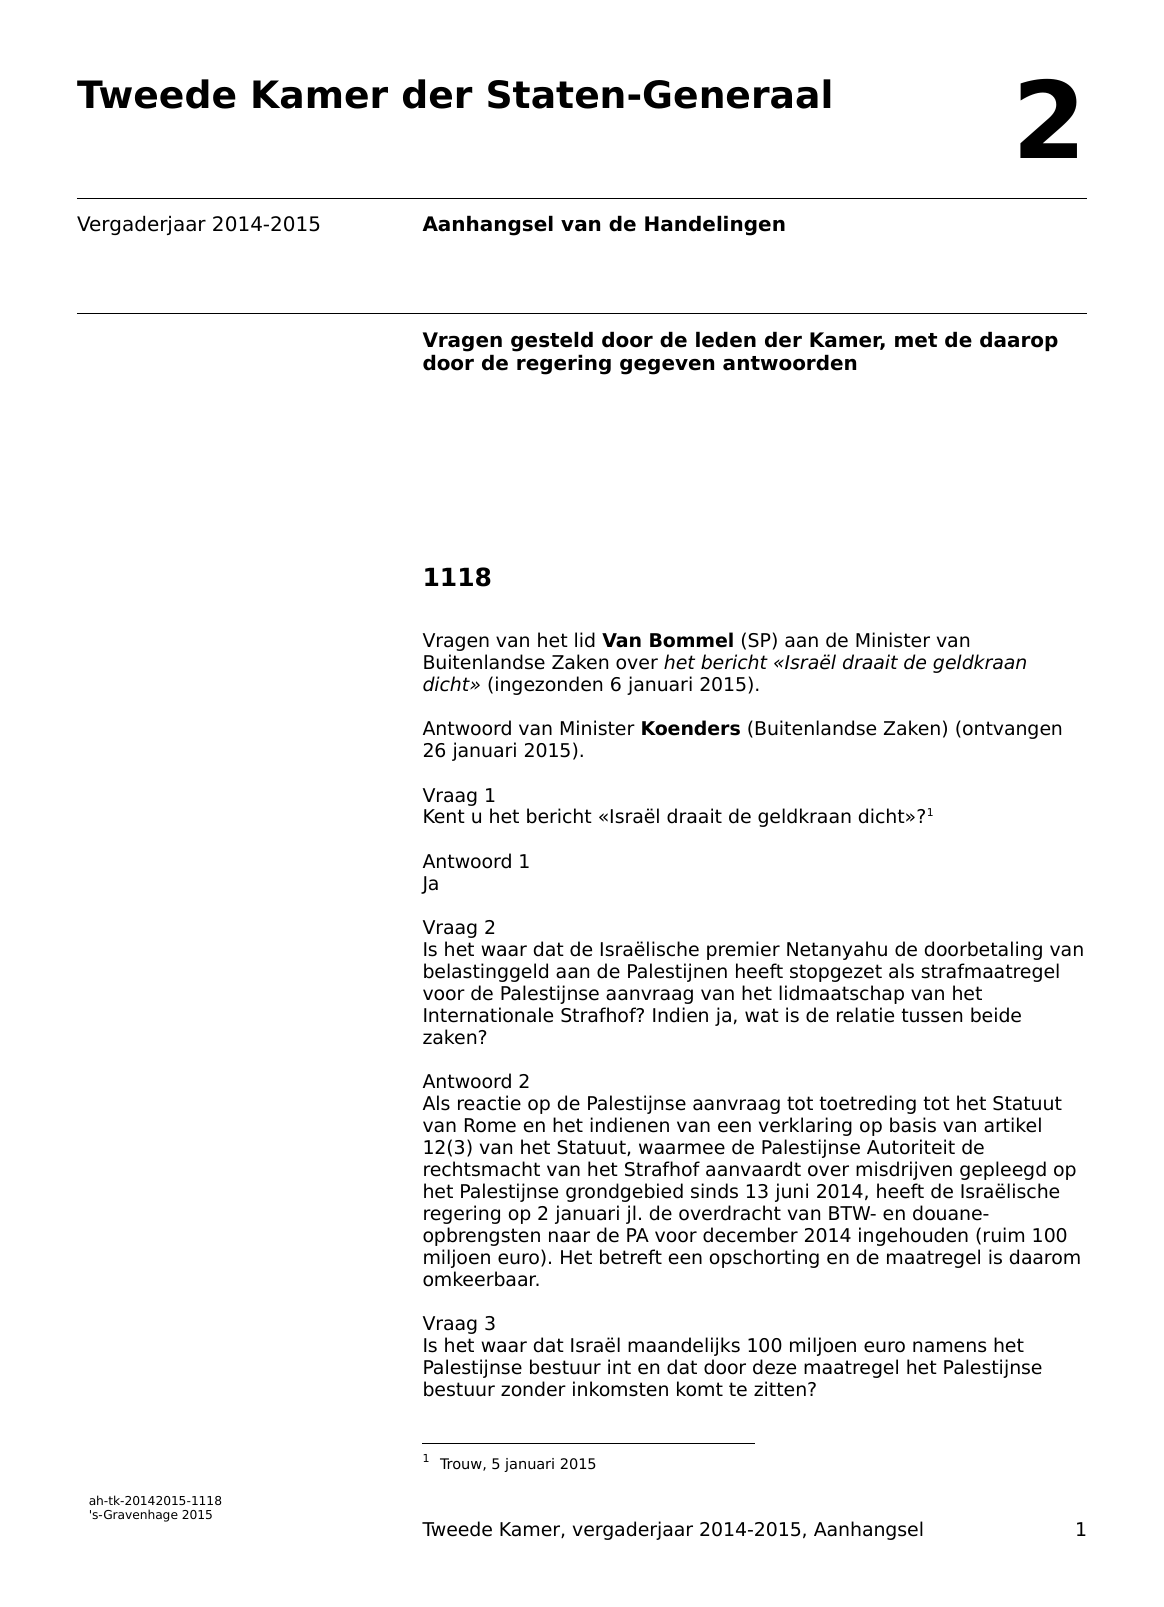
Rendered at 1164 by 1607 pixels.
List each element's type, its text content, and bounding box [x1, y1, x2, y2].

text Antwoord van Minister Koenders (Buitenlandse Zaken) (ontvangen 26 januari 2015). [422, 718, 1087, 762]
text Antwoord 1 [422, 851, 1087, 873]
table_cell Aanhangsel van de Handelingen [422, 199, 1087, 313]
text Is het waar dat Israël maandelijks 100 miljoen euro namens het Palestijnse bestuur int en dat door deze maatregel het Palestijnse bestuur zonder inkomsten komt te zitten? [422, 1335, 1087, 1401]
text Vraag 2 [422, 917, 1087, 939]
table_cell Vergaderjaar 2014-2015 [77, 199, 422, 313]
text Vraag 1 [422, 784, 1087, 806]
text 1118 [422, 563, 1087, 592]
text Als reactie op de Palestijnse aanvraag tot toetreding tot het Statuut van Rome en het indienen van een verklaring op basis van artikel 12(3) van het Statuut, waarmee de Palestijnse Autoriteit de rechtsmacht van het Strafhof aanvaardt over misdrijven gepleegd op het Palestijnse grondgebied sinds 13 juni 2014, heeft de Israëlische regering op 2 januari jl. de overdracht van BTW- en douane-opbrengsten naar de PA voor december 2014 ingehouden (ruim 100 miljoen euro). Het betreft een opschorting en de maatregel is daarom omkeerbaar. [422, 1093, 1087, 1291]
text Antwoord 2 [422, 1071, 1087, 1093]
text 's-Gravenhage 2015 [88, 1508, 323, 1522]
table_header 2 [886, 59, 1087, 198]
text Vraag 3 [422, 1313, 1087, 1335]
text Ja [422, 873, 1087, 894]
text Kent u het bericht «Israël draait de geldkraan dicht»? [422, 806, 1087, 828]
text ah-tk-20142015-1118 [88, 1494, 323, 1508]
table_cell Vragen gesteld door de leden der Kamer, met de daarop door de regering gegeven antwoorden [422, 314, 1087, 375]
text Is het waar dat de Israëlische premier Netanyahu de doorbetaling van belastinggeld aan de Palestijnen heeft stopgezet als strafmaatregel voor de Palestijnse aanvraag van het lidmaatschap van het Internationale Strafhof? Indien ja, wat is de relatie tussen beide zaken? [422, 939, 1087, 1049]
text Vragen van het lid Van Bommel (SP) aan de Minister van Buitenlandse Zaken over het bericht «Israël draait de geldkraan dicht» (ingezonden 6 januari 2015). [422, 630, 1087, 696]
table_cell [77, 314, 422, 375]
table_header Tweede Kamer der Staten-Generaal [77, 59, 886, 198]
text Trouw, 5 januari 2015 [422, 1452, 1087, 1474]
